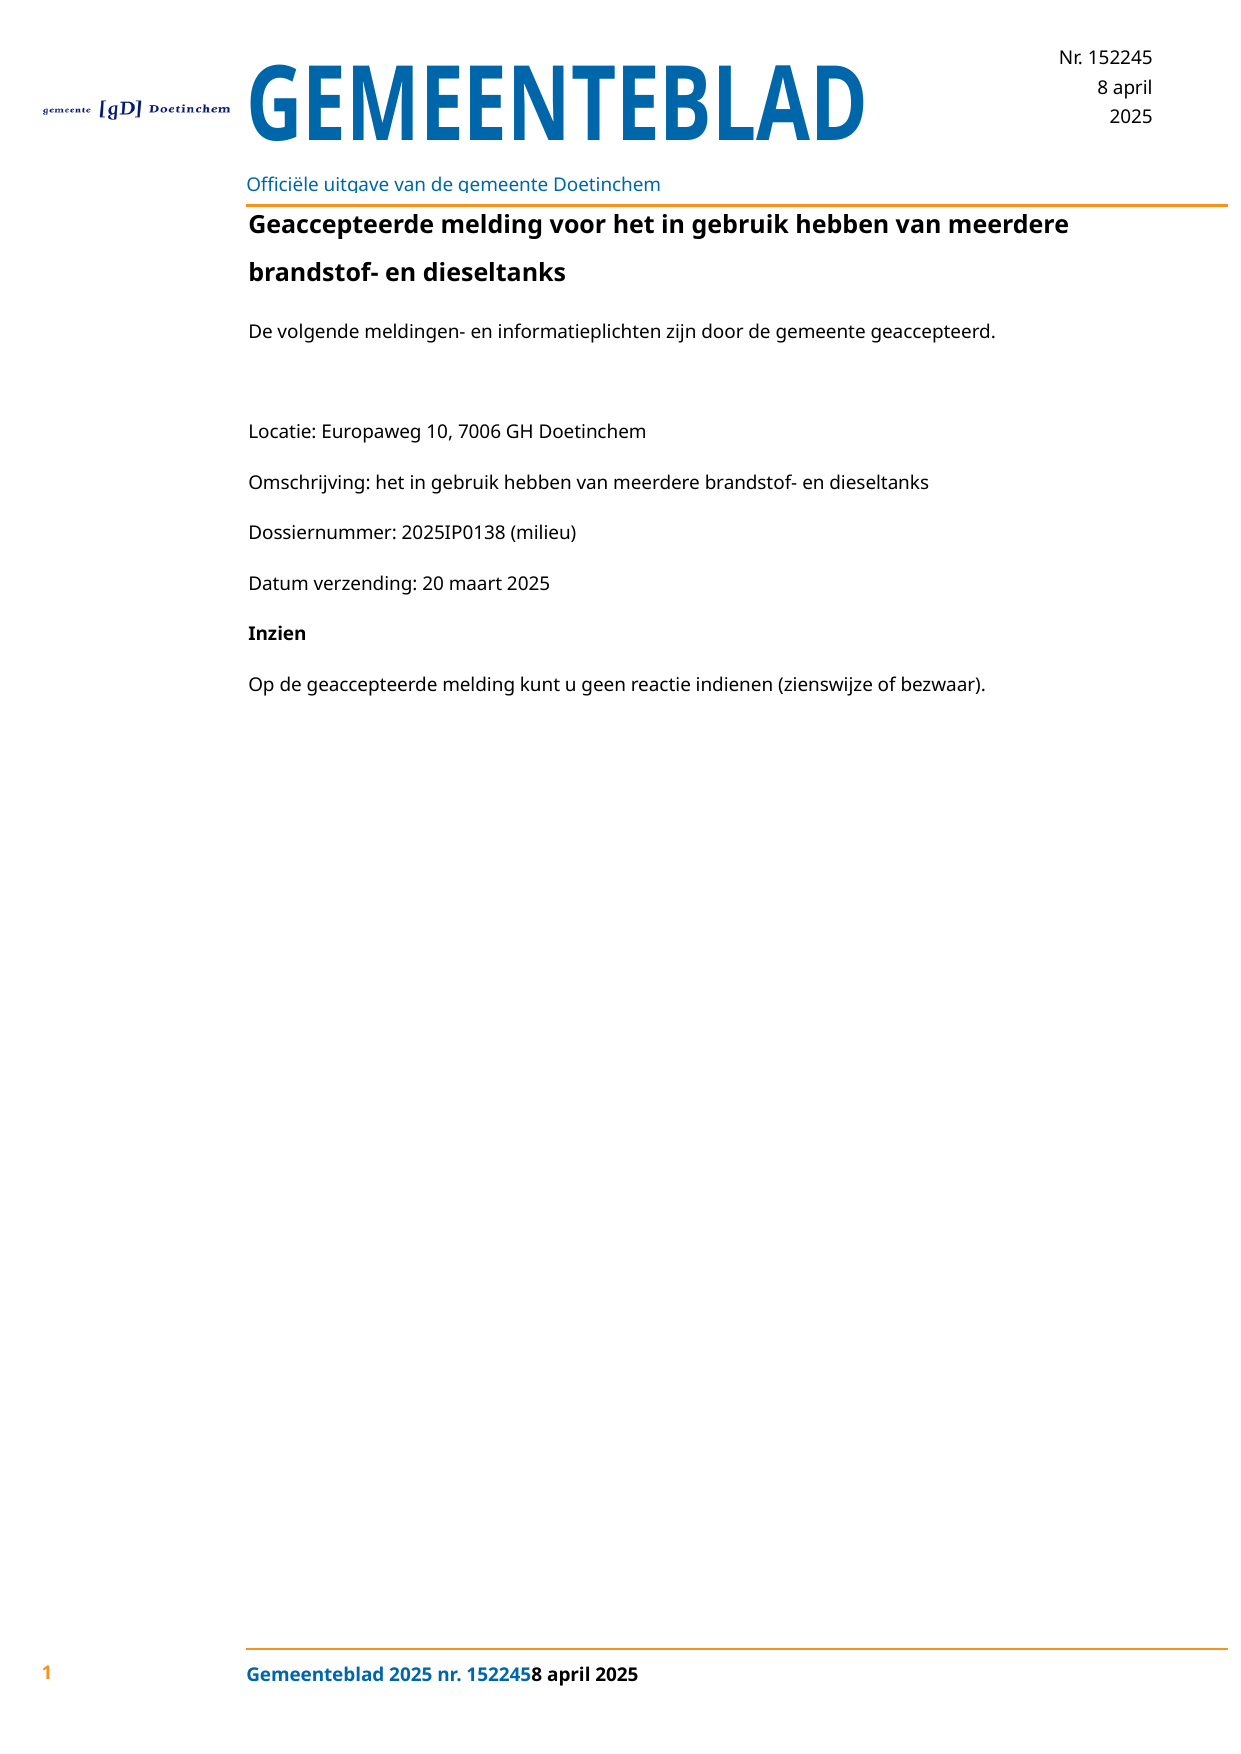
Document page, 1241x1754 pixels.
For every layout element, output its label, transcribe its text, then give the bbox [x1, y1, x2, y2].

text Op de geaccepteerde melding kunt u geen reactie indienen (zienswijze of bezwaar). [248, 671, 1152, 697]
text Datum verzending: 20 maart 2025 [248, 570, 1152, 596]
text Omschrijving: het in gebruik hebben van meerdere brandstof- en dieseltanks [248, 469, 1152, 495]
text Dossiernummer: 2025IP0138 (milieu) [248, 519, 1152, 545]
text Inzien [248, 620, 1152, 646]
text Locatie: Europaweg 10, 7006 GH Doetinchem [248, 419, 1152, 444]
picture [41, 47, 231, 172]
text Geaccepteerde melding voor het in gebruik hebben van meerdere brandstof- en dieseltanks [248, 207, 1152, 288]
text De volgende meldingen- en informatieplichten zijn door de gemeente geaccepteerd. [248, 318, 1152, 344]
